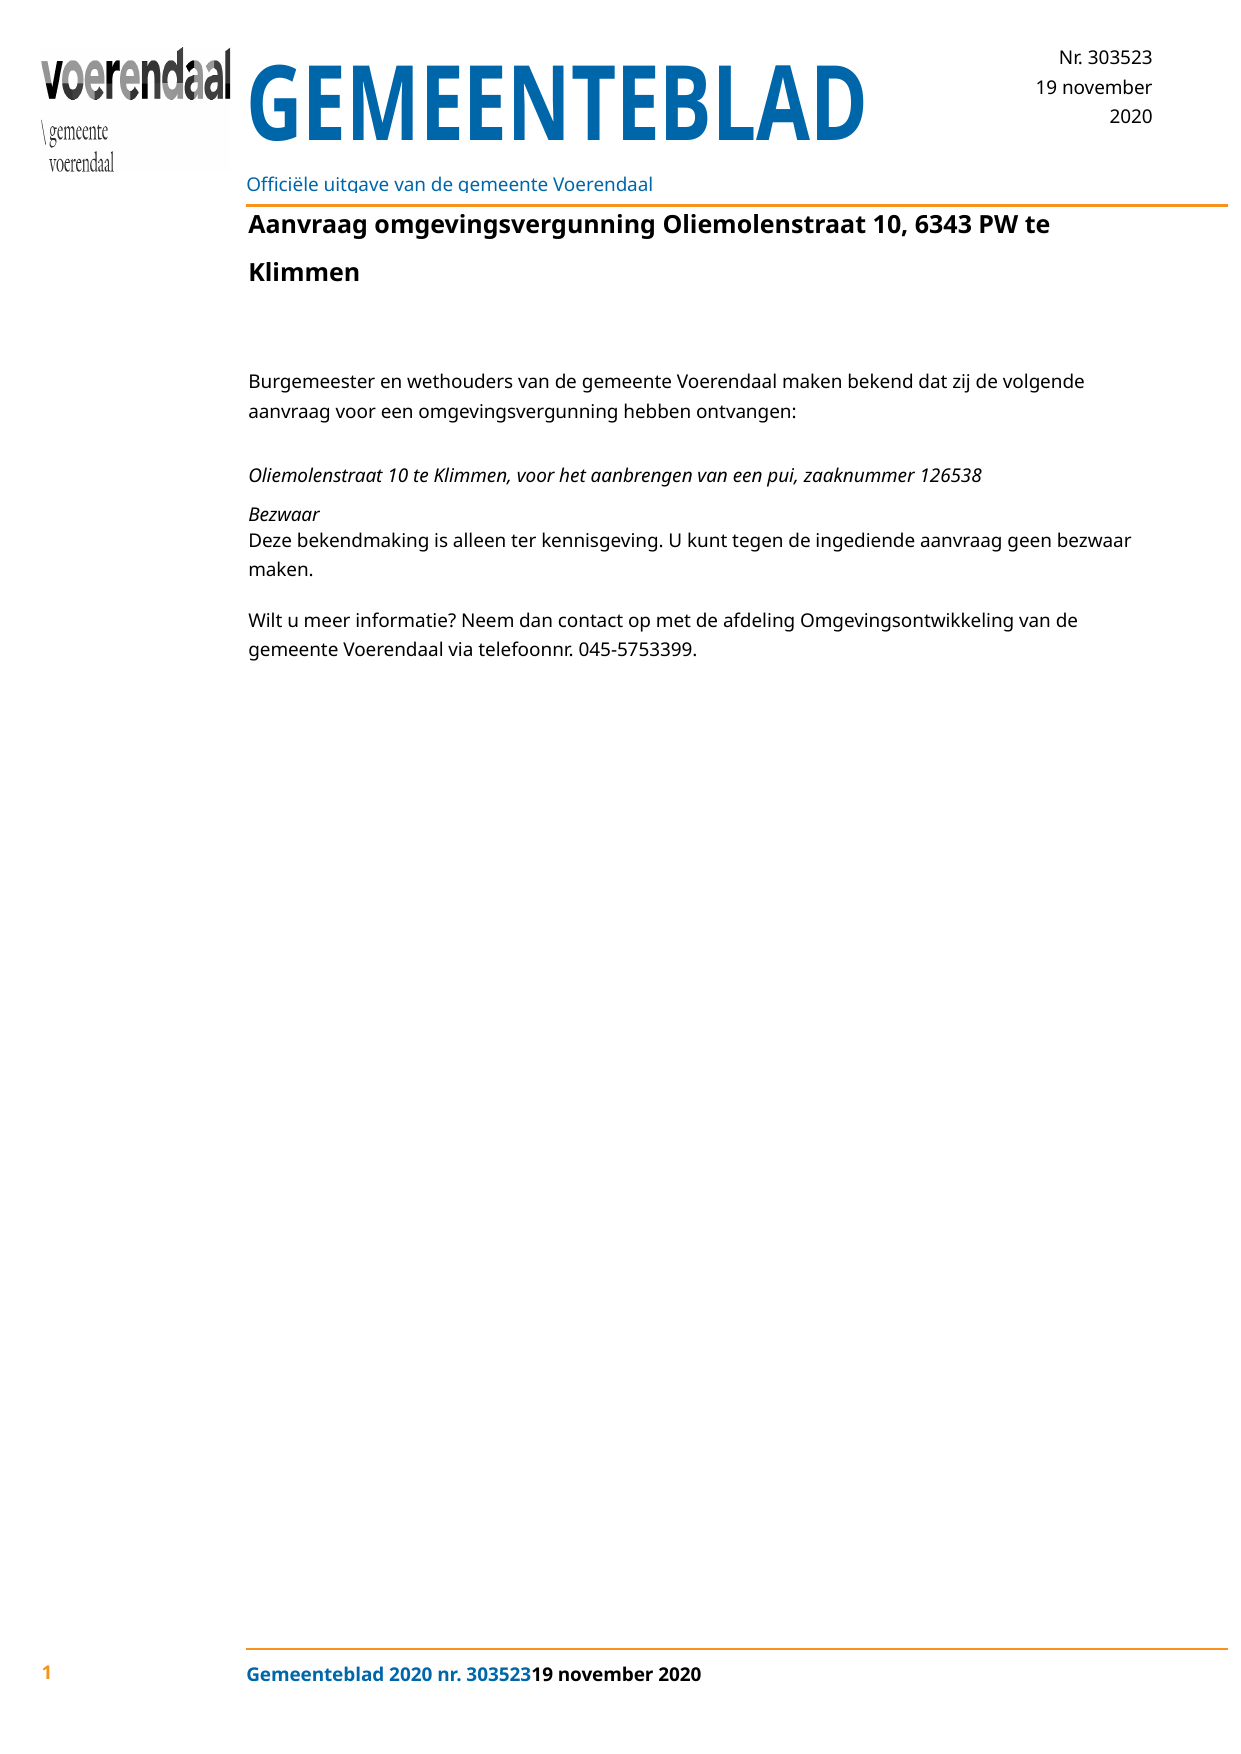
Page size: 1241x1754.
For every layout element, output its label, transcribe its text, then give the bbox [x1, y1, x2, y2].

text Aanvraag omgevingsvergunning Oliemolenstraat 10, 6343 PW te Klimmen [248, 207, 1152, 288]
text Oliemolenstraat 10 te Klimmen, voor het aanbrengen van een pui, zaaknummer 126538 [248, 462, 1152, 488]
text Bezwaar [248, 501, 1152, 527]
picture [41, 47, 231, 172]
text Deze bekendmaking is alleen ter kennisgeving. U kunt tegen de ingediende aanvraag geen bezwaar maken. [248, 527, 1152, 582]
text Burgemeester en wethouders van de gemeente Voerendaal maken bekend dat zij de volgende aanvraag voor een omgevingsvergunning hebben ontvangen: [248, 368, 1152, 424]
text Wilt u meer informatie? Neem dan contact op met de afdeling Omgevingsontwikkeling van de gemeente Voerendaal via telefoonnr. 045-5753399. [248, 607, 1152, 662]
